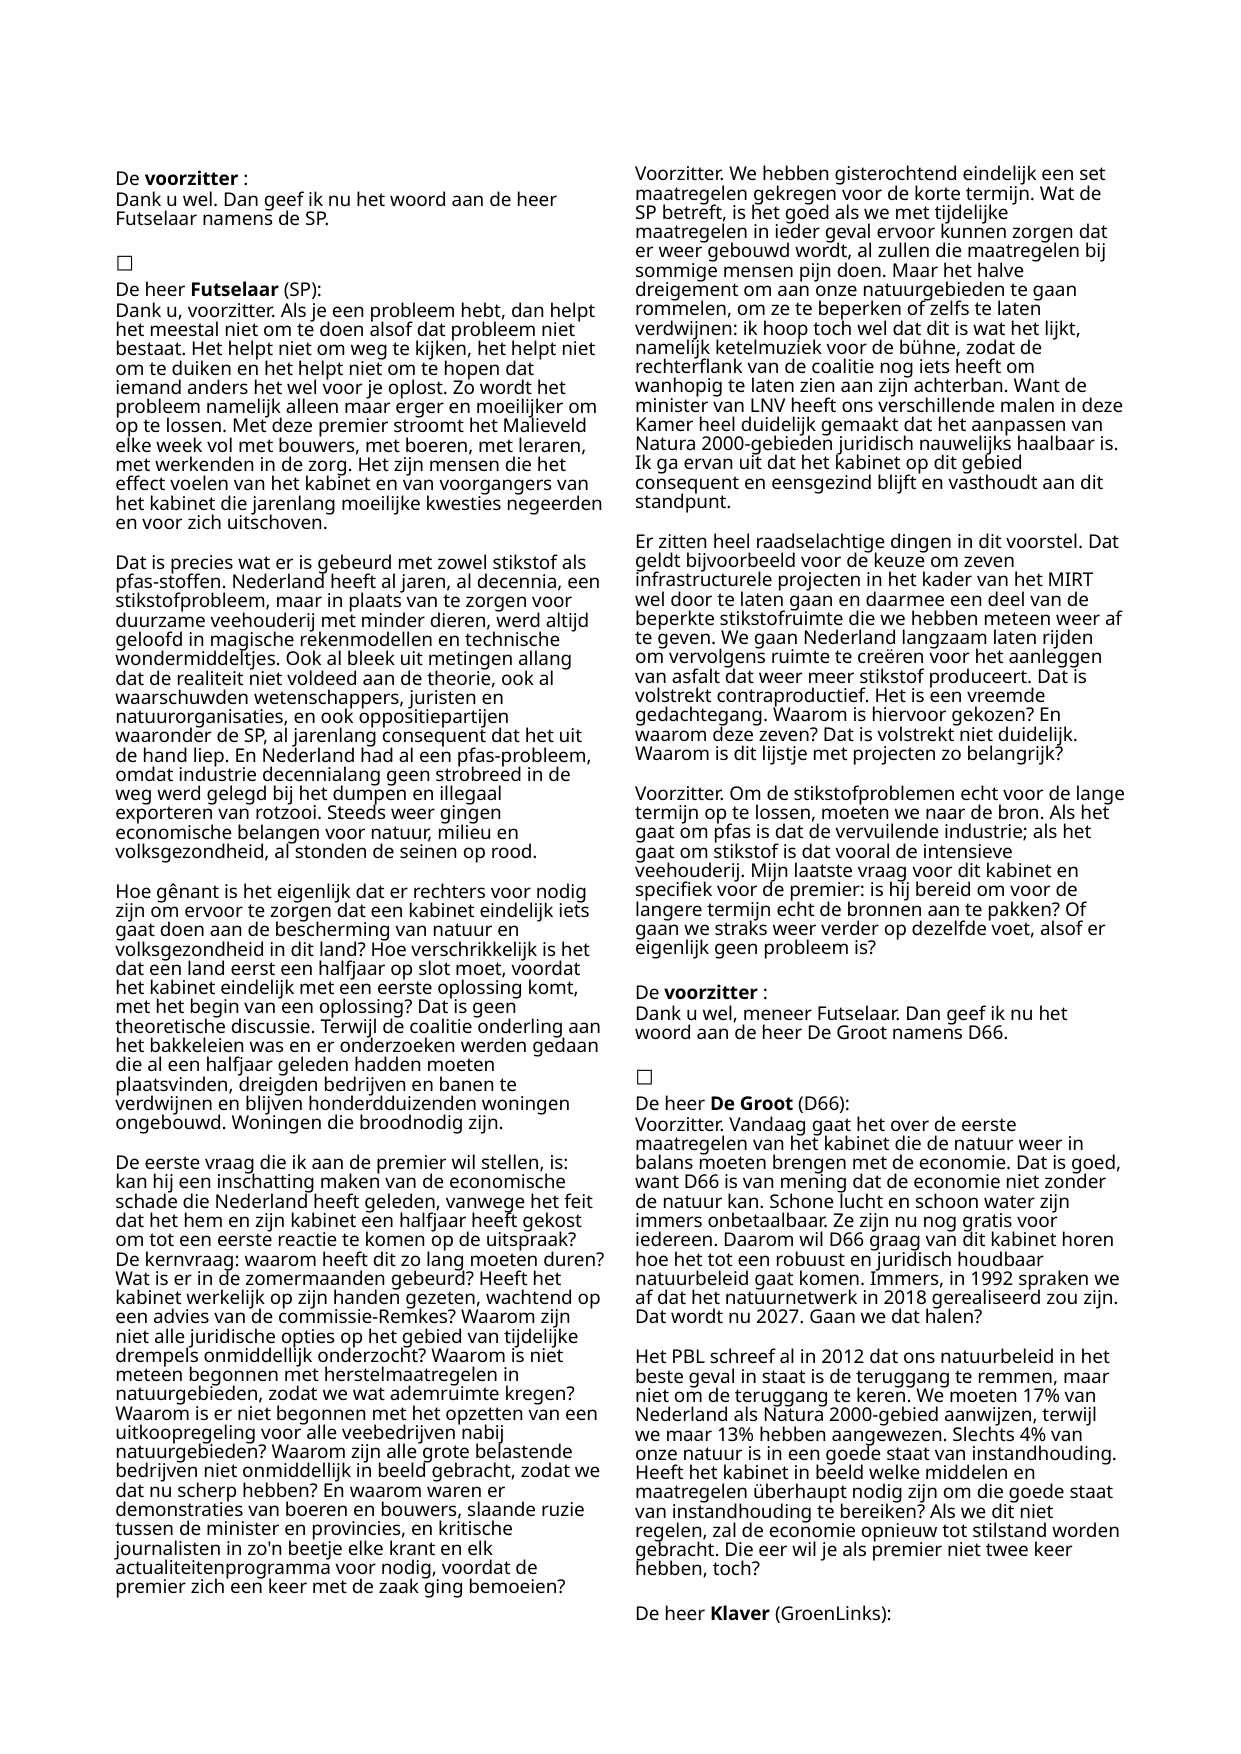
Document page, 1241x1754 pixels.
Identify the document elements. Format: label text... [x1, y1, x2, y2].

text De voorzitter : [635, 979, 1125, 1005]
text Dank u wel, meneer Futselaar. Dan geef ik nu het woord aan de heer De Groot namens D66. [635, 1005, 1125, 1043]
text ⬜ [115, 250, 605, 276]
text Voorzitter. Om de stikstofproblemen echt voor de lange termijn op te lossen, moeten we naar de bron. Als het gaat om pfas is dat de vervuilende industrie; als het gaat om stikstof is dat vooral de intensieve veehouderij. Mijn laatste vraag voor dit kabinet en specifiek voor de premier: is hij bereid om voor de langere termijn echt de bronnen aan te pakken? Of gaan we straks weer verder op dezelfde voet, alsof er eigenlijk geen probleem is? [635, 785, 1125, 958]
text Voorzitter. We hebben gisterochtend eindelijk een set maatregelen gekregen voor de korte termijn. Wat de SP betreft, is het goed als we met tijdelijke maatregelen in ieder geval ervoor kunnen zorgen dat er weer gebouwd wordt, al zullen die maatregelen bij sommige mensen pijn doen. Maar het halve dreigement om aan onze natuurgebieden te gaan rommelen, om ze te beperken of zelfs te laten verdwijnen: ik hoop toch wel dat dit is wat het lijkt, namelijk ketelmuziek voor de bühne, zodat de rechterflank van de coalitie nog iets heeft om wanhopig te laten zien aan zijn achterban. Want de minister van LNV heeft ons verschillende malen in deze Kamer heel duidelijk gemaakt dat het aanpassen van Natura 2000-gebieden juridisch nauwelijks haalbaar is. Ik ga ervan uit dat het kabinet op dit gebied consequent en eensgezind blijft en vasthoudt aan dit standpunt. [635, 165, 1125, 512]
text Dank u wel. Dan geef ik nu het woord aan de heer Futselaar namens de SP. [115, 191, 605, 229]
text Voorzitter. Vandaag gaat het over de eerste maatregelen van het kabinet die de natuur weer in balans moeten brengen met de economie. Dat is goed, want D66 is van mening dat de economie niet zonder de natuur kan. Schone lucht en schoon water zijn immers onbetaalbaar. Ze zijn nu nog gratis voor iedereen. Daarom wil D66 graag van dit kabinet horen hoe het tot een robuust en juridisch houdbaar natuurbeleid gaat komen. Immers, in 1992 spraken we af dat het natuurnetwerk in 2018 gerealiseerd zou zijn. Dat wordt nu 2027. Gaan we dat halen? [635, 1116, 1125, 1328]
text De heer Klaver (GroenLinks): [635, 1601, 1125, 1626]
text Hoe gênant is het eigenlijk dat er rechters voor nodig zijn om ervoor te zorgen dat een kabinet eindelijk iets gaat doen aan de bescherming van natuur en volksgezondheid in dit land? Hoe verschrikkelijk is het dat een land eerst een halfjaar op slot moet, voordat het kabinet eindelijk met een eerste oplossing komt, met het begin van een oplossing? Dat is geen theoretische discussie. Terwijl de coalitie onderling aan het bakkeleien was en er onderzoeken werden gedaan die al een halfjaar geleden hadden moeten plaatsvinden, dreigden bedrijven en banen te verdwijnen en blijven honderdduizenden woningen ongebouwd. Woningen die broodnodig zijn. [115, 883, 605, 1133]
text Het PBL schreef al in 2012 dat ons natuurbeleid in het beste geval in staat is de teruggang te remmen, maar niet om de teruggang te keren. We moeten 17% van Nederland als Natura 2000-gebied aanwijzen, terwijl we maar 13% hebben aangewezen. Slechts 4% van onze natuur is in een goede staat van instandhouding. Heeft het kabinet in beeld welke middelen en maatregelen überhaupt nodig zijn om die goede staat van instandhouding te bereiken? Als we dit niet regelen, zal de economie opnieuw tot stilstand worden gebracht. Die eer wil je als premier niet twee keer hebben, toch? [635, 1348, 1125, 1580]
text De voorzitter : [115, 165, 605, 191]
text ⬜ [635, 1064, 1125, 1090]
text Dank u, voorzitter. Als je een probleem hebt, dan helpt het meestal niet om te doen alsof dat probleem niet bestaat. Het helpt niet om weg te kijken, het helpt niet om te duiken en het helpt niet om te hopen dat iemand anders het wel voor je oplost. Zo wordt het probleem namelijk alleen maar erger en moeilijker om op te lossen. Met deze premier stroomt het Malieveld elke week vol met bouwers, met boeren, met leraren, met werkenden in de zorg. Het zijn mensen die het effect voelen van het kabinet en van voorgangers van het kabinet die jarenlang moeilijke kwesties negeerden en voor zich uitschoven. [115, 302, 605, 533]
text Dat is precies wat er is gebeurd met zowel stikstof als pfas-stoffen. Nederland heeft al jaren, al decennia, een stikstofprobleem, maar in plaats van te zorgen voor duurzame veehouderij met minder dieren, werd altijd geloofd in magische rekenmodellen en technische wondermiddeltjes. Ook al bleek uit metingen allang dat de realiteit niet voldeed aan de theorie, ook al waarschuwden wetenschappers, juristen en natuurorganisaties, en ook oppositiepartijen waaronder de SP, al jarenlang consequent dat het uit de hand liep. En Nederland had al een pfas-probleem, omdat industrie decennialang geen strobreed in de weg werd gelegd bij het dumpen en illegaal exporteren van rotzooi. Steeds weer gingen economische belangen voor natuur, milieu en volksgezondheid, al stonden de seinen op rood. [115, 554, 605, 862]
text De eerste vraag die ik aan de premier wil stellen, is: kan hij een inschatting maken van de economische schade die Nederland heeft geleden, vanwege het feit dat het hem en zijn kabinet een halfjaar heeft gekost om tot een eerste reactie te komen op de uitspraak? De kernvraag: waarom heeft dit zo lang moeten duren? Wat is er in de zomermaanden gebeurd? Heeft het kabinet werkelijk op zijn handen gezeten, wachtend op een advies van de commissie-Remkes? Waarom zijn niet alle juridische opties op het gebied van tijdelijke drempels onmiddellijk onderzocht? Waarom is niet meteen begonnen met herstelmaatregelen in natuurgebieden, zodat we wat ademruimte kregen? Waarom is er niet begonnen met het opzetten van een uitkoopregeling voor alle veebedrijven nabij natuurgebieden? Waarom zijn alle grote belastende bedrijven niet onmiddellijk in beeld gebracht, zodat we dat nu scherp hebben? En waarom waren er demonstraties van boeren en bouwers, slaande ruzie tussen de minister en provincies, en kritische journalisten in zo'n beetje elke krant en elk actualiteitenprogramma voor nodig, voordat de premier zich een keer met de zaak ging bemoeien? [115, 1154, 605, 1597]
text De heer Futselaar (SP): [115, 276, 605, 302]
text Er zitten heel raadselachtige dingen in dit voorstel. Dat geldt bijvoorbeeld voor de keuze om zeven infrastructurele projecten in het kader van het MIRT wel door te laten gaan en daarmee een deel van de beperkte stikstofruimte die we hebben meteen weer af te geven. We gaan Nederland langzaam laten rijden om vervolgens ruimte te creëren voor het aanleggen van asfalt dat weer meer stikstof produceert. Dat is volstrekt contraproductief. Het is een vreemde gedachtegang. Waarom is hiervoor gekozen? En waarom deze zeven? Dat is volstrekt niet duidelijk. Waarom is dit lijstje met projecten zo belangrijk? [635, 533, 1125, 764]
text De heer De Groot (D66): [635, 1090, 1125, 1116]
